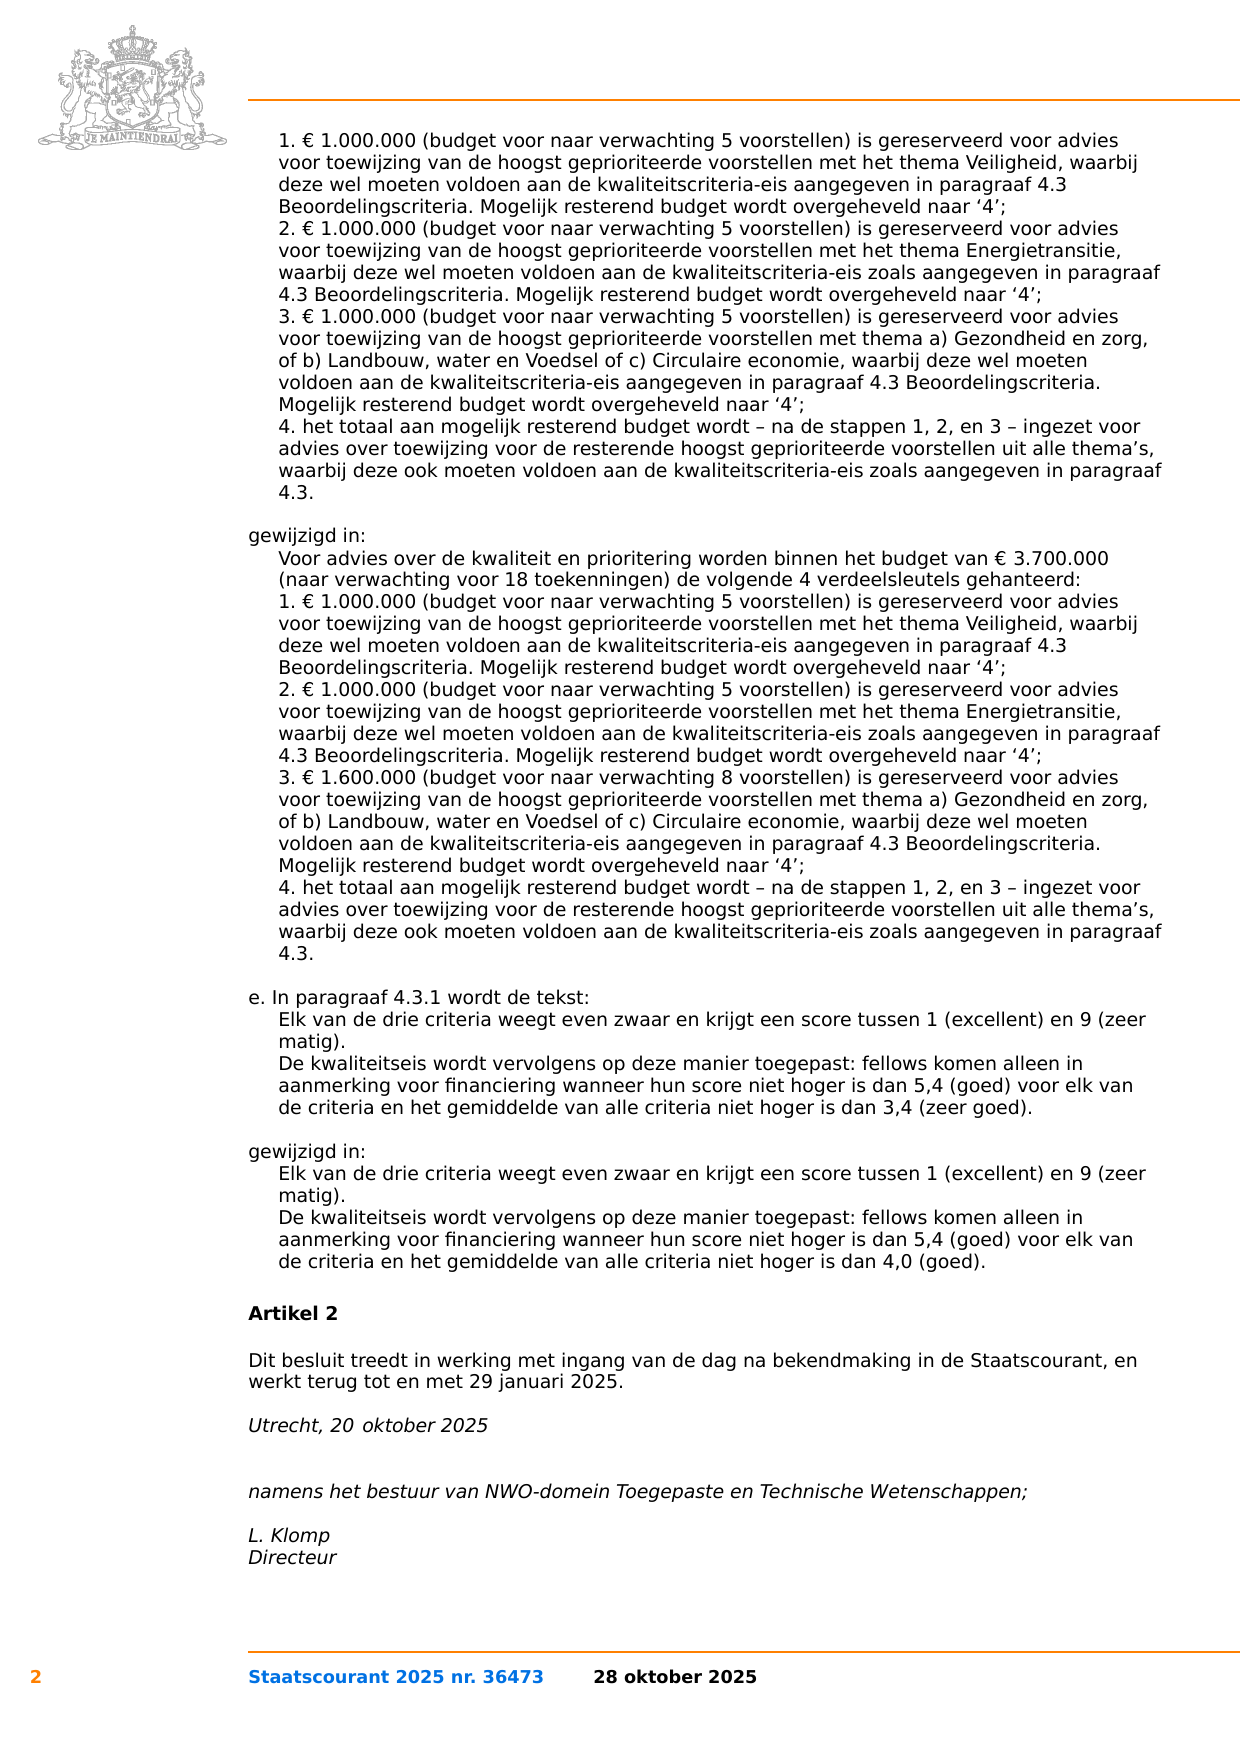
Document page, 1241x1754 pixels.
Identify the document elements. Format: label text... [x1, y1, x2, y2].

text 1. € 1.000.000 (budget voor naar verwachting 5 voorstellen) is gereserveerd voor advies voor toewijzing van de hoogst geprioriteerde voorstellen met het thema Veiligheid, waarbij deze wel moeten voldoen aan de kwaliteitscriteria-eis aangegeven in paragraaf 4.3 Beoordelingscriteria. Mogelijk resterend budget wordt overgeheveld naar ‘4’; [278, 130, 1163, 218]
text 2. € 1.000.000 (budget voor naar verwachting 5 voorstellen) is gereserveerd voor advies voor toewijzing van de hoogst geprioriteerde voorstellen met het thema Energietransitie, waarbij deze wel moeten voldoen aan de kwaliteitscriteria-eis zoals aangegeven in paragraaf 4.3 Beoordelingscriteria. Mogelijk resterend budget wordt overgeheveld naar ‘4’; [278, 218, 1163, 306]
text 3. € 1.000.000 (budget voor naar verwachting 5 voorstellen) is gereserveerd voor advies voor toewijzing van de hoogst geprioriteerde voorstellen met thema a) Gezondheid en zorg, of b) Landbouw, water en Voedsel of c) Circulaire economie, waarbij deze wel moeten voldoen aan de kwaliteitscriteria-eis aangegeven in paragraaf 4.3 Beoordelingscriteria. Mogelijk resterend budget wordt overgeheveld naar ‘4’; [278, 306, 1163, 416]
text Elk van de drie criteria weegt even zwaar en krijgt een score tussen 1 (excellent) en 9 (zeer matig). [278, 1163, 1163, 1207]
text Dit besluit treedt in werking met ingang van de dag na bekendmaking in de Staatscourant, en werkt terug tot en met 29 januari 2025. [248, 1349, 1163, 1393]
text gewijzigd in: [248, 525, 1163, 547]
text De kwaliteitseis wordt vervolgens op deze manier toegepast: fellows komen alleen in aanmerking voor financiering wanneer hun score niet hoger is dan 5,4 (goed) voor elk van de criteria en het gemiddelde van alle criteria niet hoger is dan 3,4 (zeer goed). [278, 1053, 1163, 1119]
text 4. het totaal aan mogelijk resterend budget wordt – na de stappen 1, 2, en 3 – ingezet voor advies over toewijzing voor de resterende hoogst geprioriteerde voorstellen uit alle thema’s, waarbij deze ook moeten voldoen aan de kwaliteitscriteria-eis zoals aangegeven in paragraaf 4.3. [278, 877, 1163, 965]
text Voor advies over de kwaliteit en prioritering worden binnen het budget van € 3.700.000 (naar verwachting voor 18 toekenningen) de volgende 4 verdeelsleutels gehanteerd: [278, 547, 1163, 591]
text 3. € 1.600.000 (budget voor naar verwachting 8 voorstellen) is gereserveerd voor advies voor toewijzing van de hoogst geprioriteerde voorstellen met thema a) Gezondheid en zorg, of b) Landbouw, water en Voedsel of c) Circulaire economie, waarbij deze wel moeten voldoen aan de kwaliteitscriteria-eis aangegeven in paragraaf 4.3 Beoordelingscriteria. Mogelijk resterend budget wordt overgeheveld naar ‘4’; [278, 767, 1163, 877]
text 4. het totaal aan mogelijk resterend budget wordt – na de stappen 1, 2, en 3 – ingezet voor advies over toewijzing voor de resterende hoogst geprioriteerde voorstellen uit alle thema’s, waarbij deze ook moeten voldoen aan de kwaliteitscriteria-eis zoals aangegeven in paragraaf 4.3. [278, 416, 1163, 503]
picture [38, 25, 227, 150]
text e. In paragraaf 4.3.1 wordt de tekst: [248, 987, 1163, 1009]
text 1. € 1.000.000 (budget voor naar verwachting 5 voorstellen) is gereserveerd voor advies voor toewijzing van de hoogst geprioriteerde voorstellen met het thema Veiligheid, waarbij deze wel moeten voldoen aan de kwaliteitscriteria-eis aangegeven in paragraaf 4.3 Beoordelingscriteria. Mogelijk resterend budget wordt overgeheveld naar ‘4’; [278, 591, 1163, 679]
text gewijzigd in: [248, 1141, 1163, 1163]
text De kwaliteitseis wordt vervolgens op deze manier toegepast: fellows komen alleen in aanmerking voor financiering wanneer hun score niet hoger is dan 5,4 (goed) voor elk van de criteria en het gemiddelde van alle criteria niet hoger is dan 4,0 (goed). [278, 1207, 1163, 1272]
text namens het bestuur van NWO-domein Toegepaste en Technische Wetenschappen; L. Klomp Directeur [248, 1459, 1163, 1569]
subtitle Artikel 2 [248, 1302, 1163, 1324]
text Utrecht, 20 oktober 2025 [248, 1415, 1163, 1437]
text Elk van de drie criteria weegt even zwaar en krijgt een score tussen 1 (excellent) en 9 (zeer matig). [278, 1009, 1163, 1053]
text 2. € 1.000.000 (budget voor naar verwachting 5 voorstellen) is gereserveerd voor advies voor toewijzing van de hoogst geprioriteerde voorstellen met het thema Energietransitie, waarbij deze wel moeten voldoen aan de kwaliteitscriteria-eis zoals aangegeven in paragraaf 4.3 Beoordelingscriteria. Mogelijk resterend budget wordt overgeheveld naar ‘4’; [278, 679, 1163, 767]
